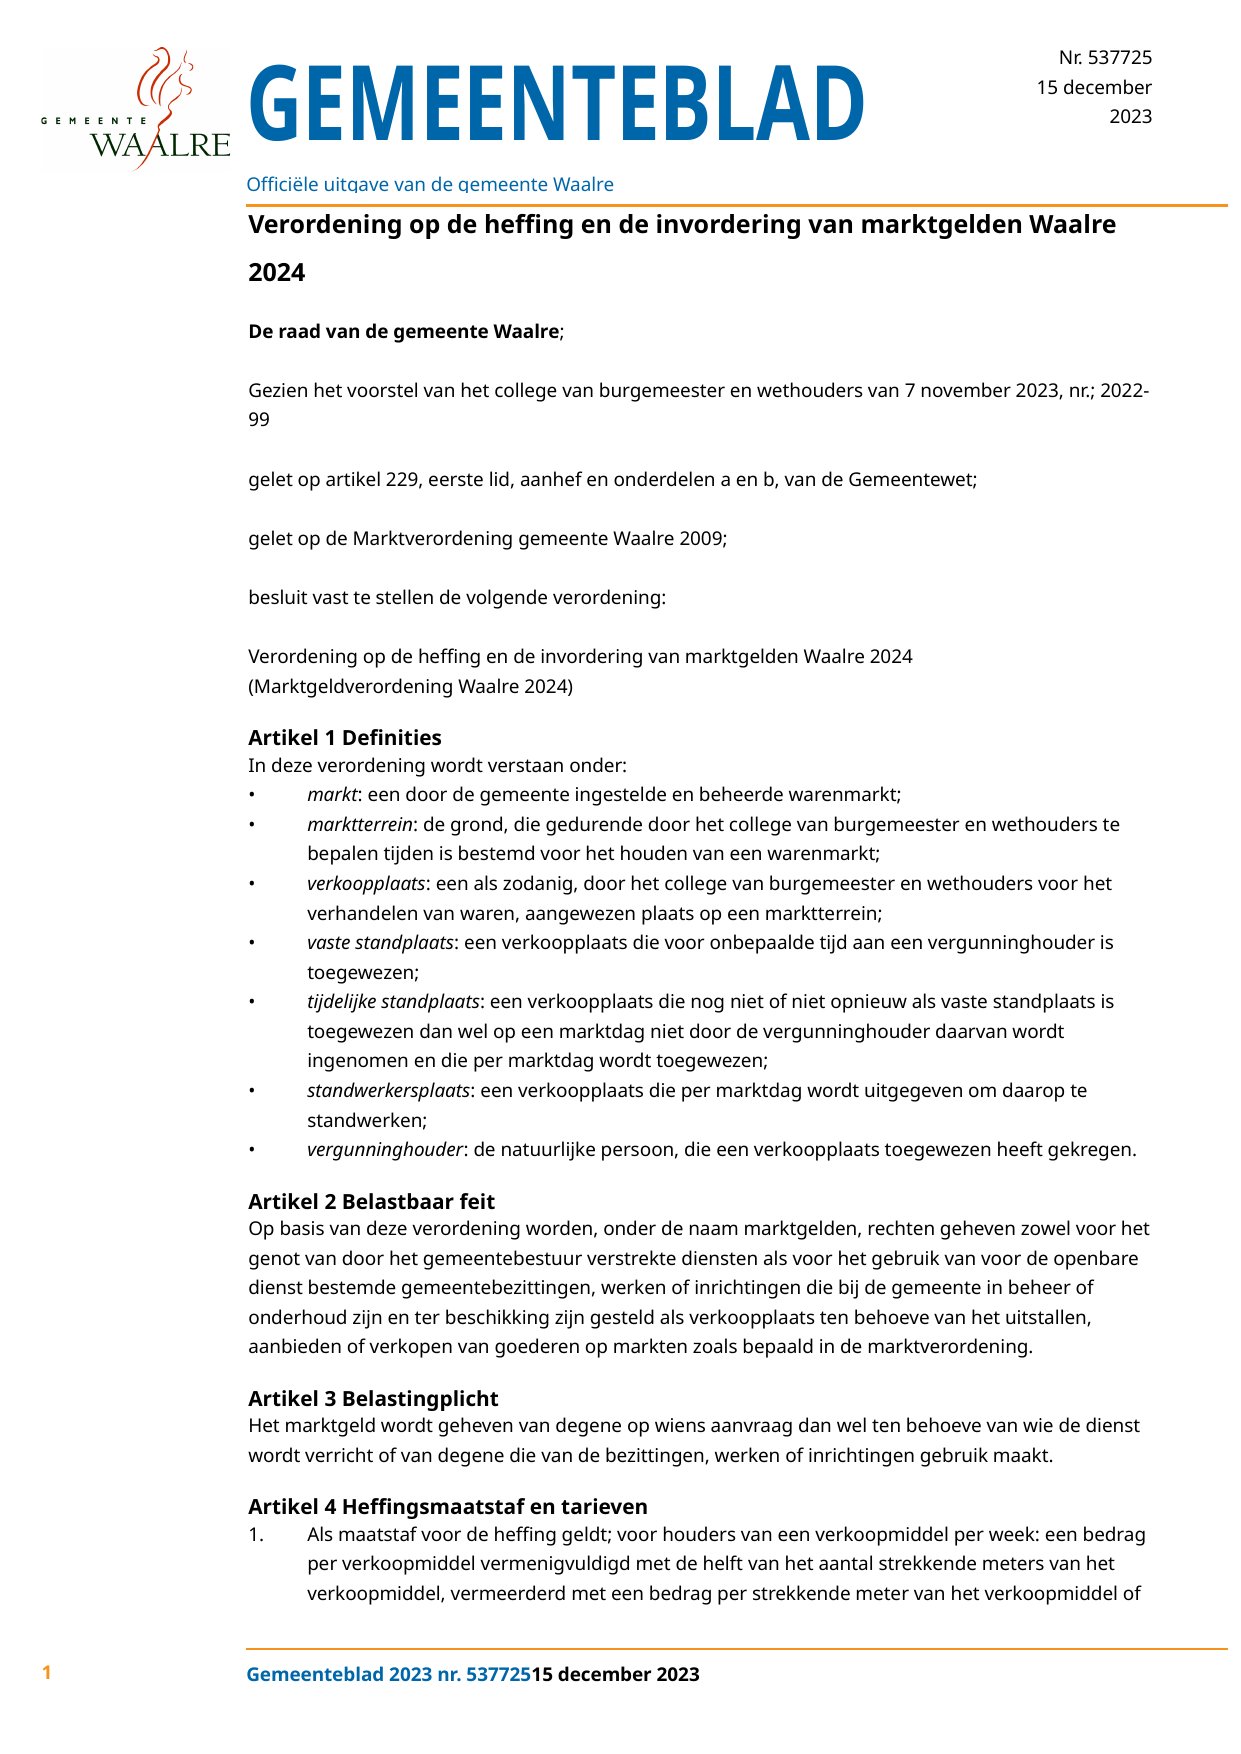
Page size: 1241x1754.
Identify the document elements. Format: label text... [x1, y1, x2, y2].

text gelet op de Marktverordening gemeente Waalre 2009; [248, 525, 1152, 551]
list tijdelijke standplaats: een verkoopplaats die nog niet of niet opnieuw als vaste standplaats is toegewezen dan wel op een marktdag niet door de vergunninghouder daarvan wordt ingenomen en die per marktdag wordt toegewezen; [248, 988, 1152, 1073]
text Verordening op de heffing en de invordering van marktgelden Waalre 2024 [248, 643, 1152, 669]
text Artikel 2 Belastbaar feit [248, 1187, 1152, 1215]
list marktterrein: de grond, die gedurende door het college van burgemeester en wethouders te bepalen tijden is bestemd voor het houden van een warenmarkt; [248, 811, 1152, 866]
text Artikel 3 Belastingplicht [248, 1384, 1152, 1412]
list Als maatstaf voor de heffing geldt; voor houders van een verkoopmiddel per week: een bedrag per verkoopmiddel vermenigvuldigd met de helft van het aantal strekkende meters van het verkoopmiddel, vermeerderd met een bedrag per strekkende meter van het verkoopmiddel of [248, 1521, 1152, 1606]
list vaste standplaats: een verkoopplaats die voor onbepaalde tijd aan een vergunninghouder is toegewezen; [248, 929, 1152, 984]
text Het marktgeld wordt geheven van degene op wiens aanvraag dan wel ten behoeve van wie de dienst wordt verricht of van degene die van de bezittingen, werken of inrichtingen gebruik maakt. [248, 1412, 1152, 1468]
text Op basis van deze verordening worden, onder de naam marktgelden, rechten geheven zowel voor het genot van door het gemeentebestuur verstrekte diensten als voor het gebruik van voor de openbare dienst bestemde gemeentebezittingen, werken of inrichtingen die bij de gemeente in beheer of onderhoud zijn en ter beschikking zijn gesteld als verkoopplaats ten behoeve van het uitstallen, aanbieden of verkopen van goederen op markten zoals bepaald in de marktverordening. [248, 1215, 1152, 1359]
text Artikel 1 Definities [248, 723, 1152, 752]
list standwerkersplaats: een verkoopplaats die per marktdag wordt uitgegeven om daarop te standwerken; [248, 1077, 1152, 1132]
picture [41, 47, 231, 172]
text gelet op artikel 229, eerste lid, aanhef en onderdelen a en b, van de Gemeentewet; [248, 466, 1152, 492]
text Gezien het voorstel van het college van burgemeester en wethouders van 7 november 2023, nr.; 2022-99 [248, 377, 1152, 432]
text besluit vast te stellen de volgende verordening: [248, 584, 1152, 610]
text Artikel 4 Heffingsmaatstaf en tarieven [248, 1492, 1152, 1521]
text In deze verordening wordt verstaan onder: [248, 752, 1152, 777]
list verkoopplaats: een als zodanig, door het college van burgemeester en wethouders voor het verhandelen van waren, aangewezen plaats op een marktterrein; [248, 870, 1152, 925]
text (Marktgeldverordening Waalre 2024) [248, 673, 1152, 699]
text Verordening op de heffing en de invordering van marktgelden Waalre 2024 [248, 207, 1152, 288]
list markt: een door de gemeente ingestelde en beheerde warenmarkt; [248, 781, 1152, 807]
text De raad van de gemeente Waalre; [248, 318, 1152, 344]
list vergunninghouder: de natuurlijke persoon, die een verkoopplaats toegewezen heeft gekregen. [248, 1136, 1152, 1162]
